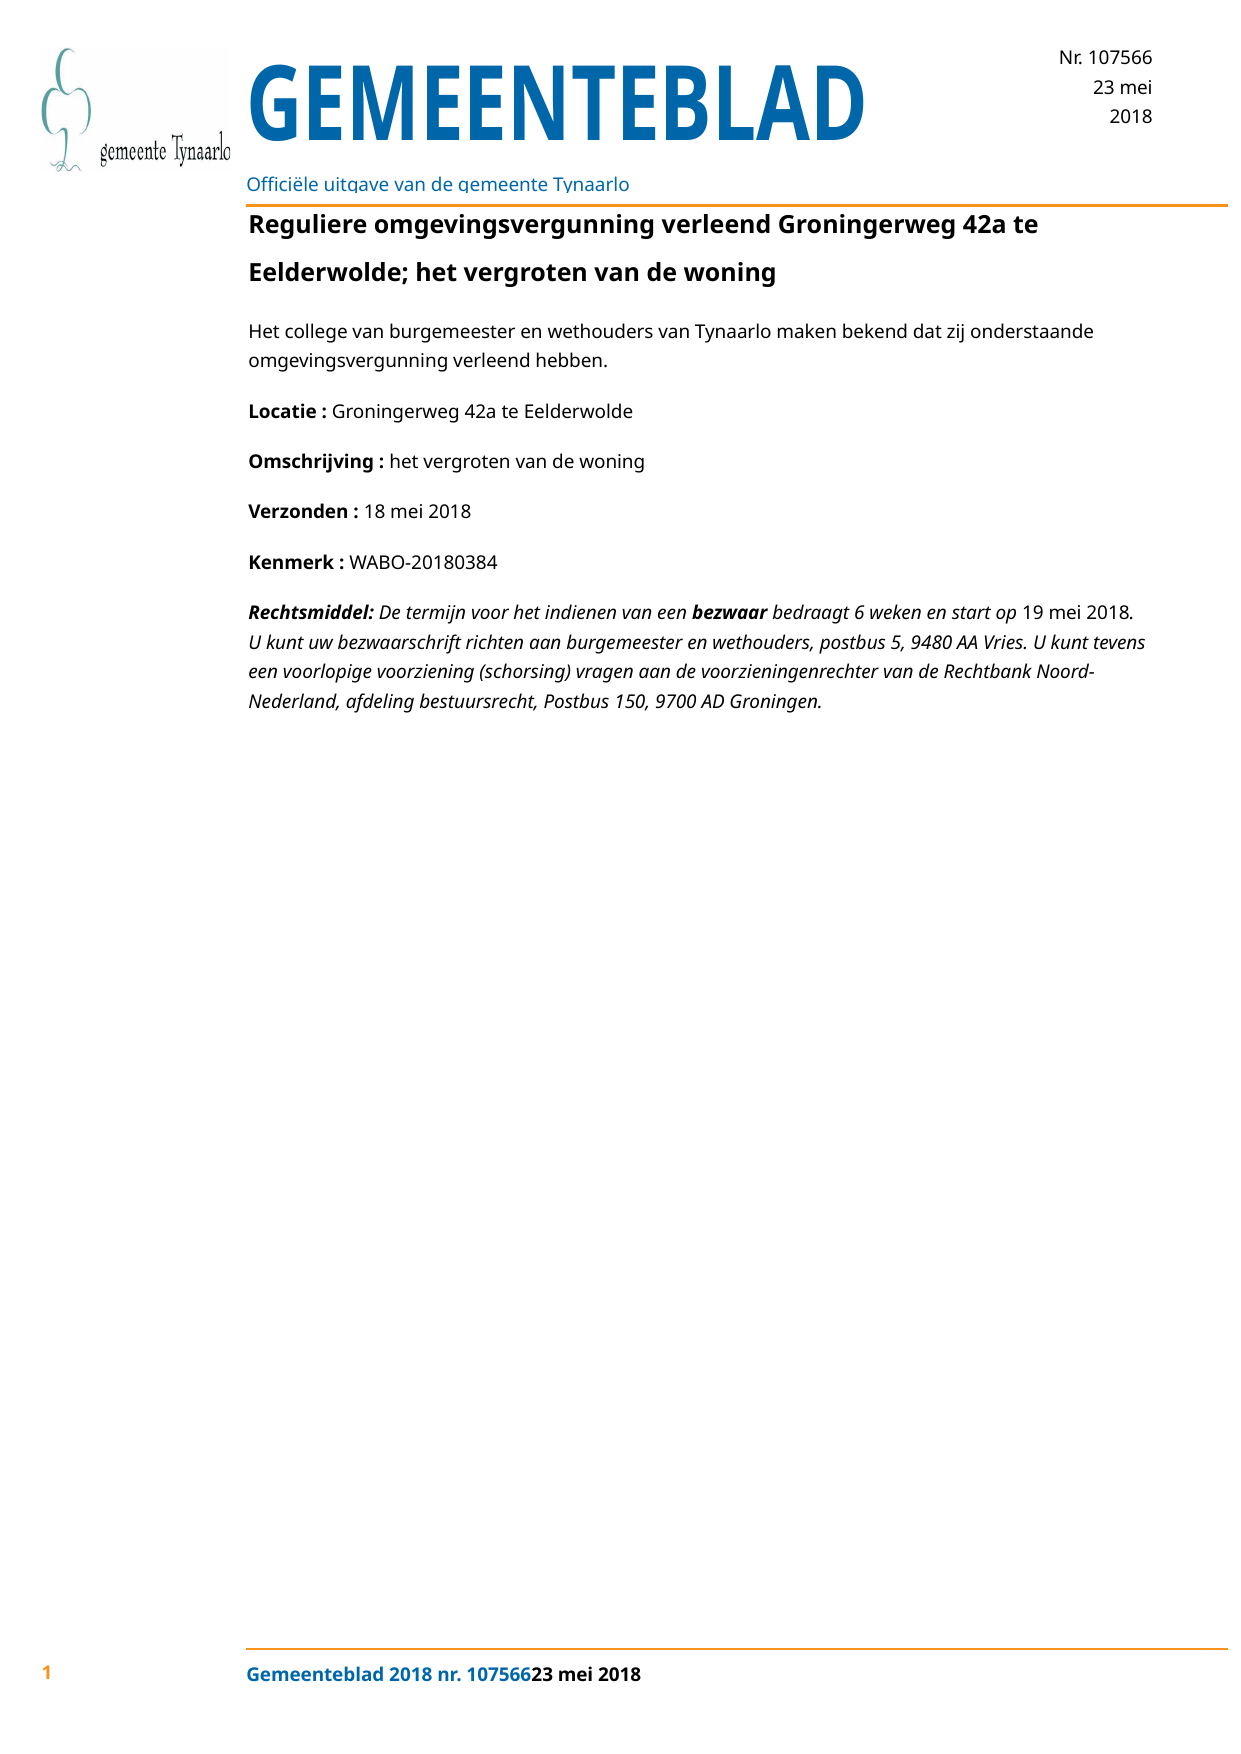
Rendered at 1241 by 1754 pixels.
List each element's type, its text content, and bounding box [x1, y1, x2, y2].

text Verzonden : 18 mei 2018 [248, 499, 1152, 524]
text Kenmerk : WABO-20180384 [248, 549, 1152, 575]
text Omschrijving : het vergroten van de woning [248, 448, 1152, 474]
text Het college van burgemeester en wethouders van Tynaarlo maken bekend dat zij onderstaande omgevingsvergunning verleend hebben. [248, 318, 1152, 373]
text Rechtsmiddel: De termijn voor het indienen van een bezwaar bedraagt 6 weken en start op 19 mei 2018. U kunt uw bezwaarschrift richten aan burgemeester en wethouders, postbus 5, 9480 AA Vries. U kunt tevens een voorlopige voorziening (schorsing) vragen aan de voorzieningenrechter van de Rechtbank Noord-Nederland, afdeling bestuursrecht, Postbus 150, 9700 AD Groningen. [248, 599, 1152, 714]
text Locatie : Groningerweg 42a te Eelderwolde [248, 398, 1152, 424]
text Reguliere omgevingsvergunning verleend Groningerweg 42a te Eelderwolde; het vergroten van de woning [248, 207, 1152, 288]
picture [41, 47, 231, 172]
